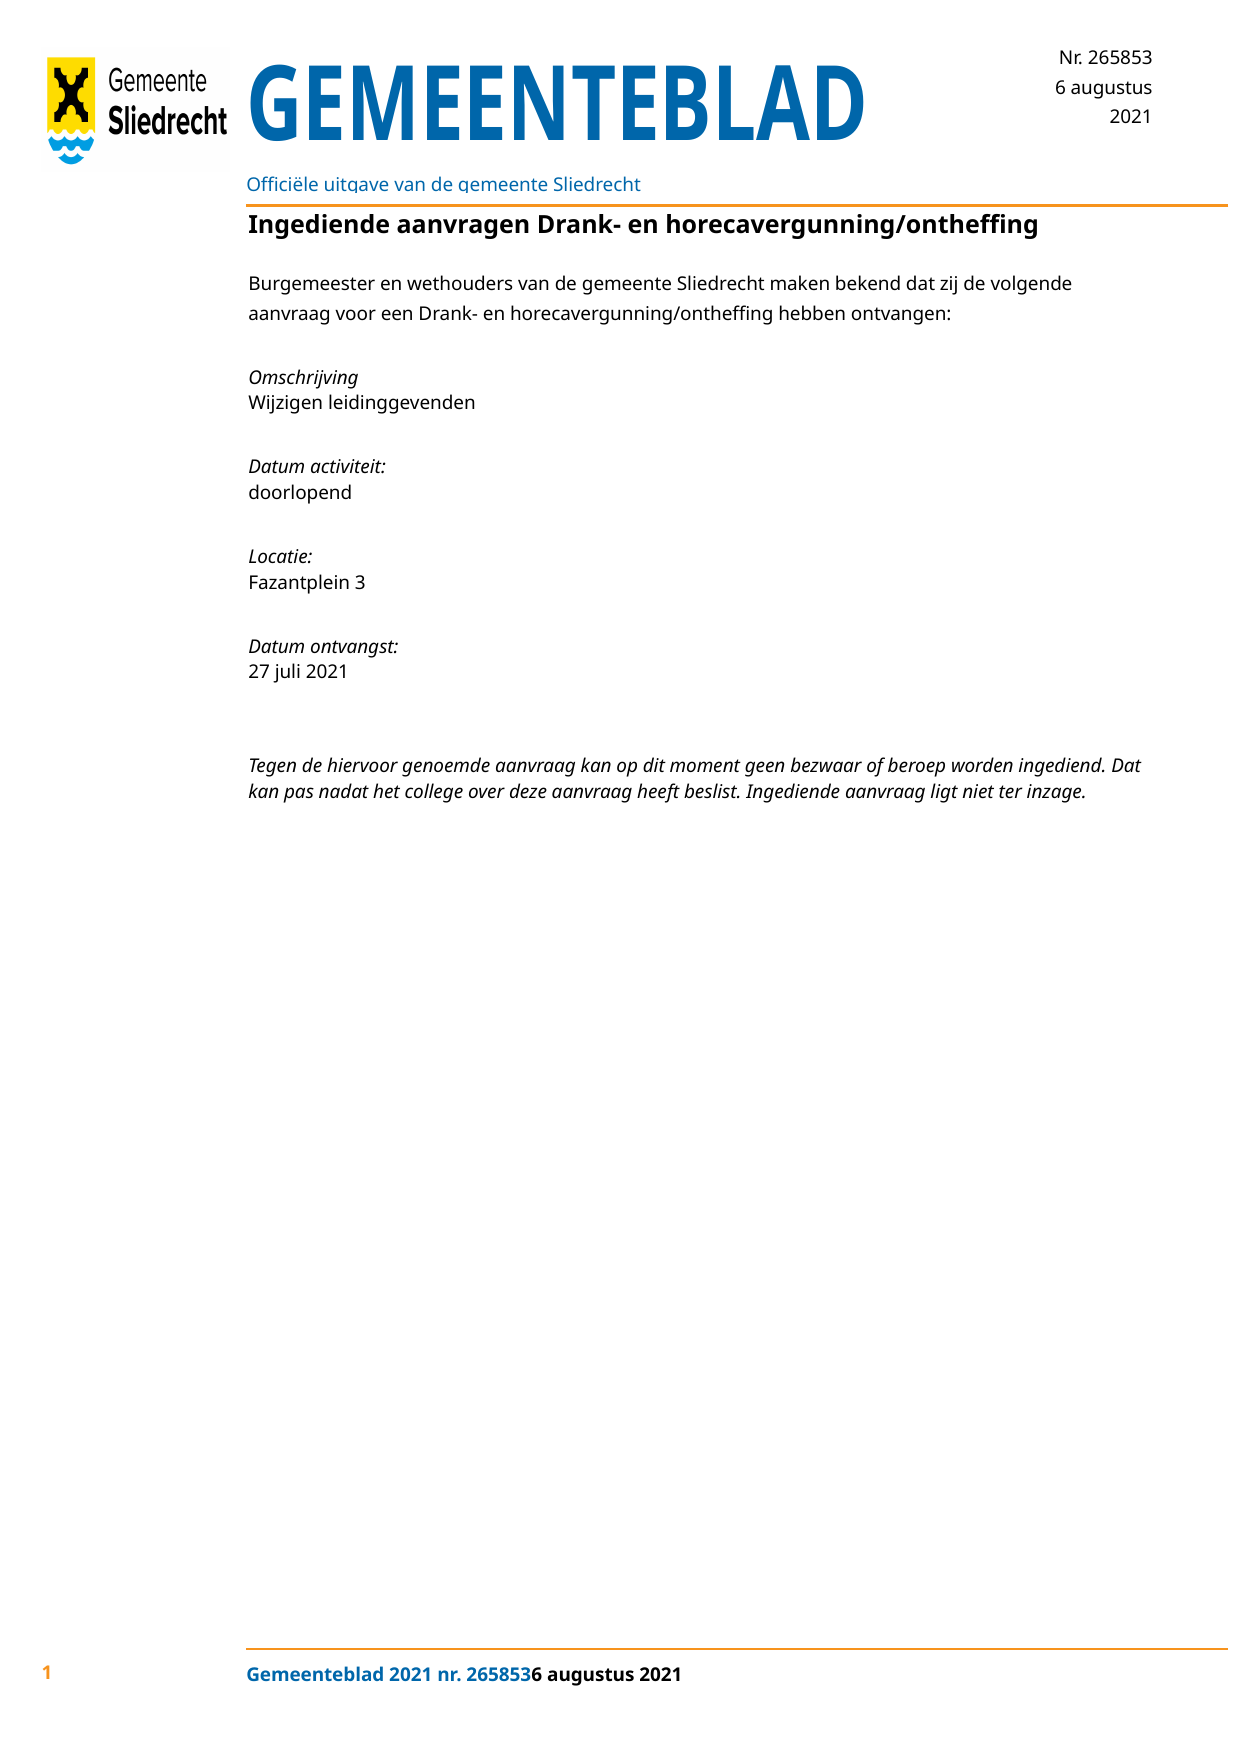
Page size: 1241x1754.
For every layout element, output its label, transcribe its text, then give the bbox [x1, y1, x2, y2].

text doorlopend [248, 479, 1152, 505]
text Datum ontvangst: [248, 633, 1152, 659]
text Wijzigen leidinggevenden [248, 389, 1152, 415]
text Omschrijving [248, 364, 1152, 389]
text Datum activiteit: [248, 453, 1152, 479]
text Locatie: [248, 543, 1152, 569]
picture [41, 47, 231, 172]
text Tegen de hiervoor genoemde aanvraag kan op dit moment geen bezwaar of beroep worden ingediend. Dat kan pas nadat het college over deze aanvraag heeft beslist. Ingediende aanvraag ligt niet ter inzage. [248, 752, 1152, 804]
text Fazantplein 3 [248, 569, 1152, 595]
text 27 juli 2021 [248, 659, 1152, 684]
text Burgemeester en wethouders van de gemeente Sliedrecht maken bekend dat zij de volgende aanvraag voor een Drank- en horecavergunning/ontheffing hebben ontvangen: [248, 270, 1152, 326]
text Ingediende aanvragen Drank- en horecavergunning/ontheffing [248, 207, 1152, 241]
